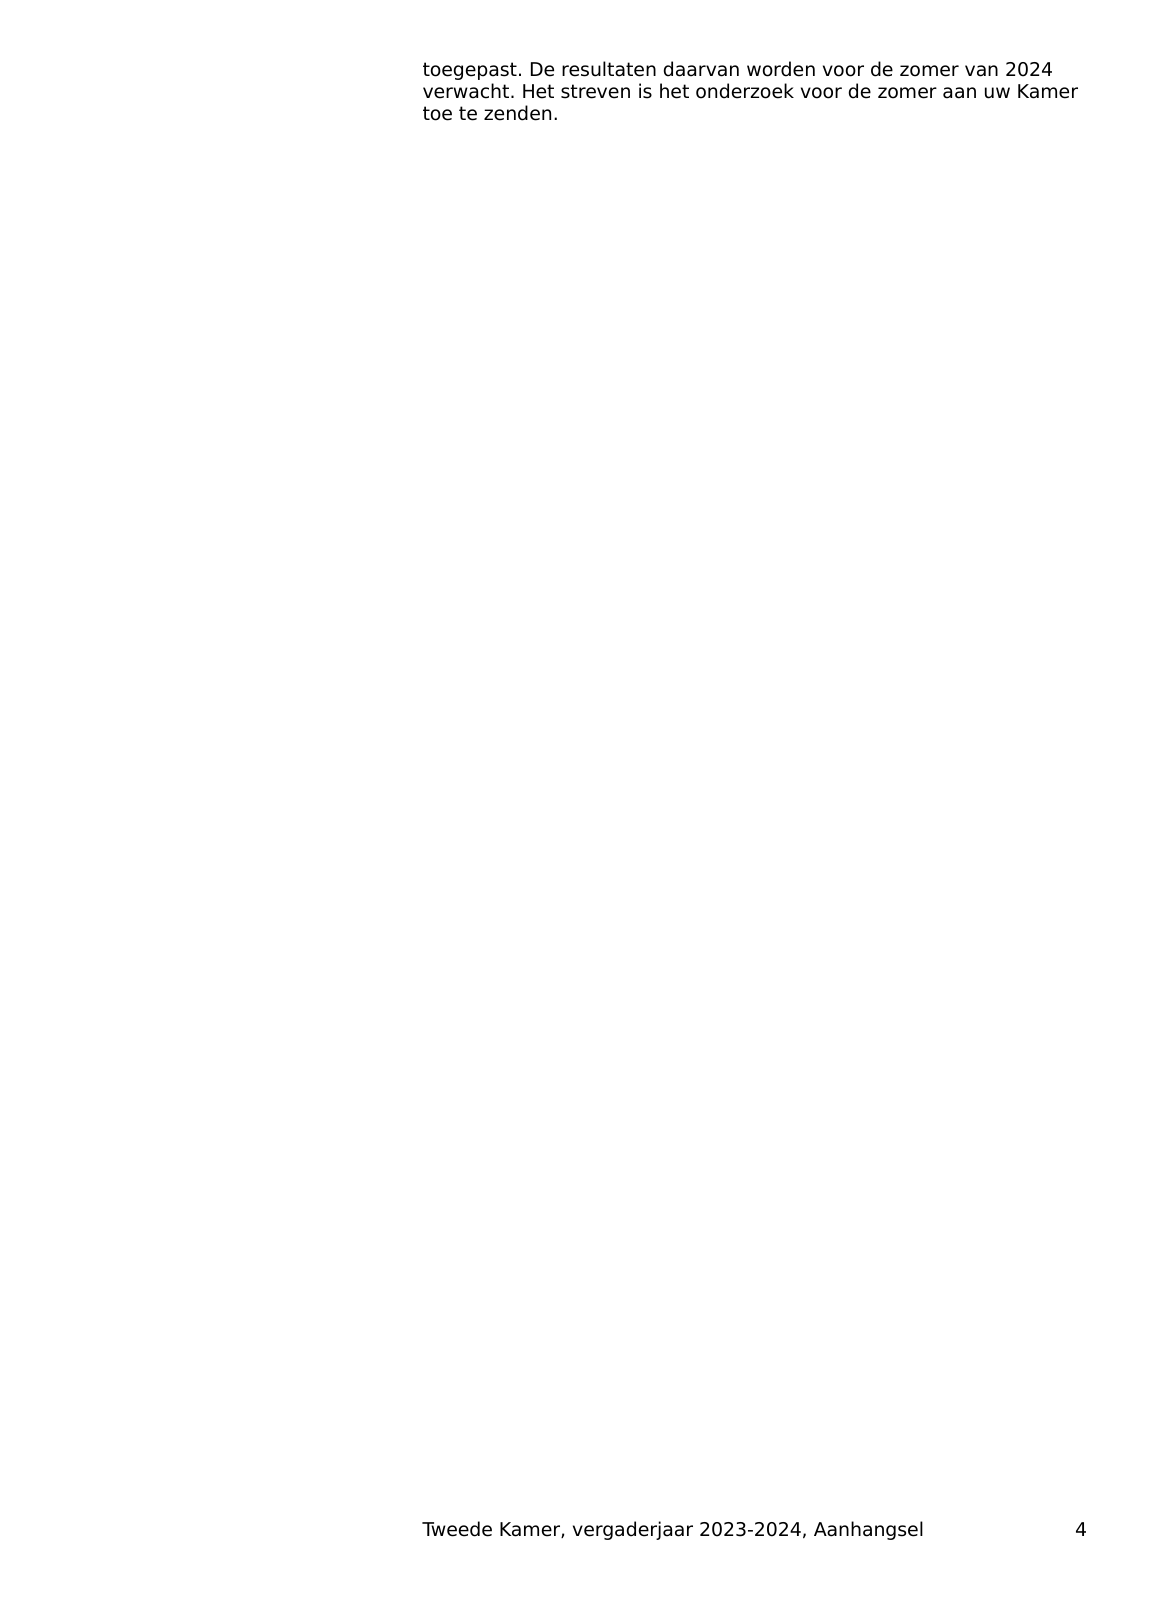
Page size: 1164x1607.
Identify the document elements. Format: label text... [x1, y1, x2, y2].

text toegepast. De resultaten daarvan worden voor de zomer van 2024 verwacht. Het streven is het onderzoek voor de zomer aan uw Kamer toe te zenden. [422, 59, 1087, 125]
